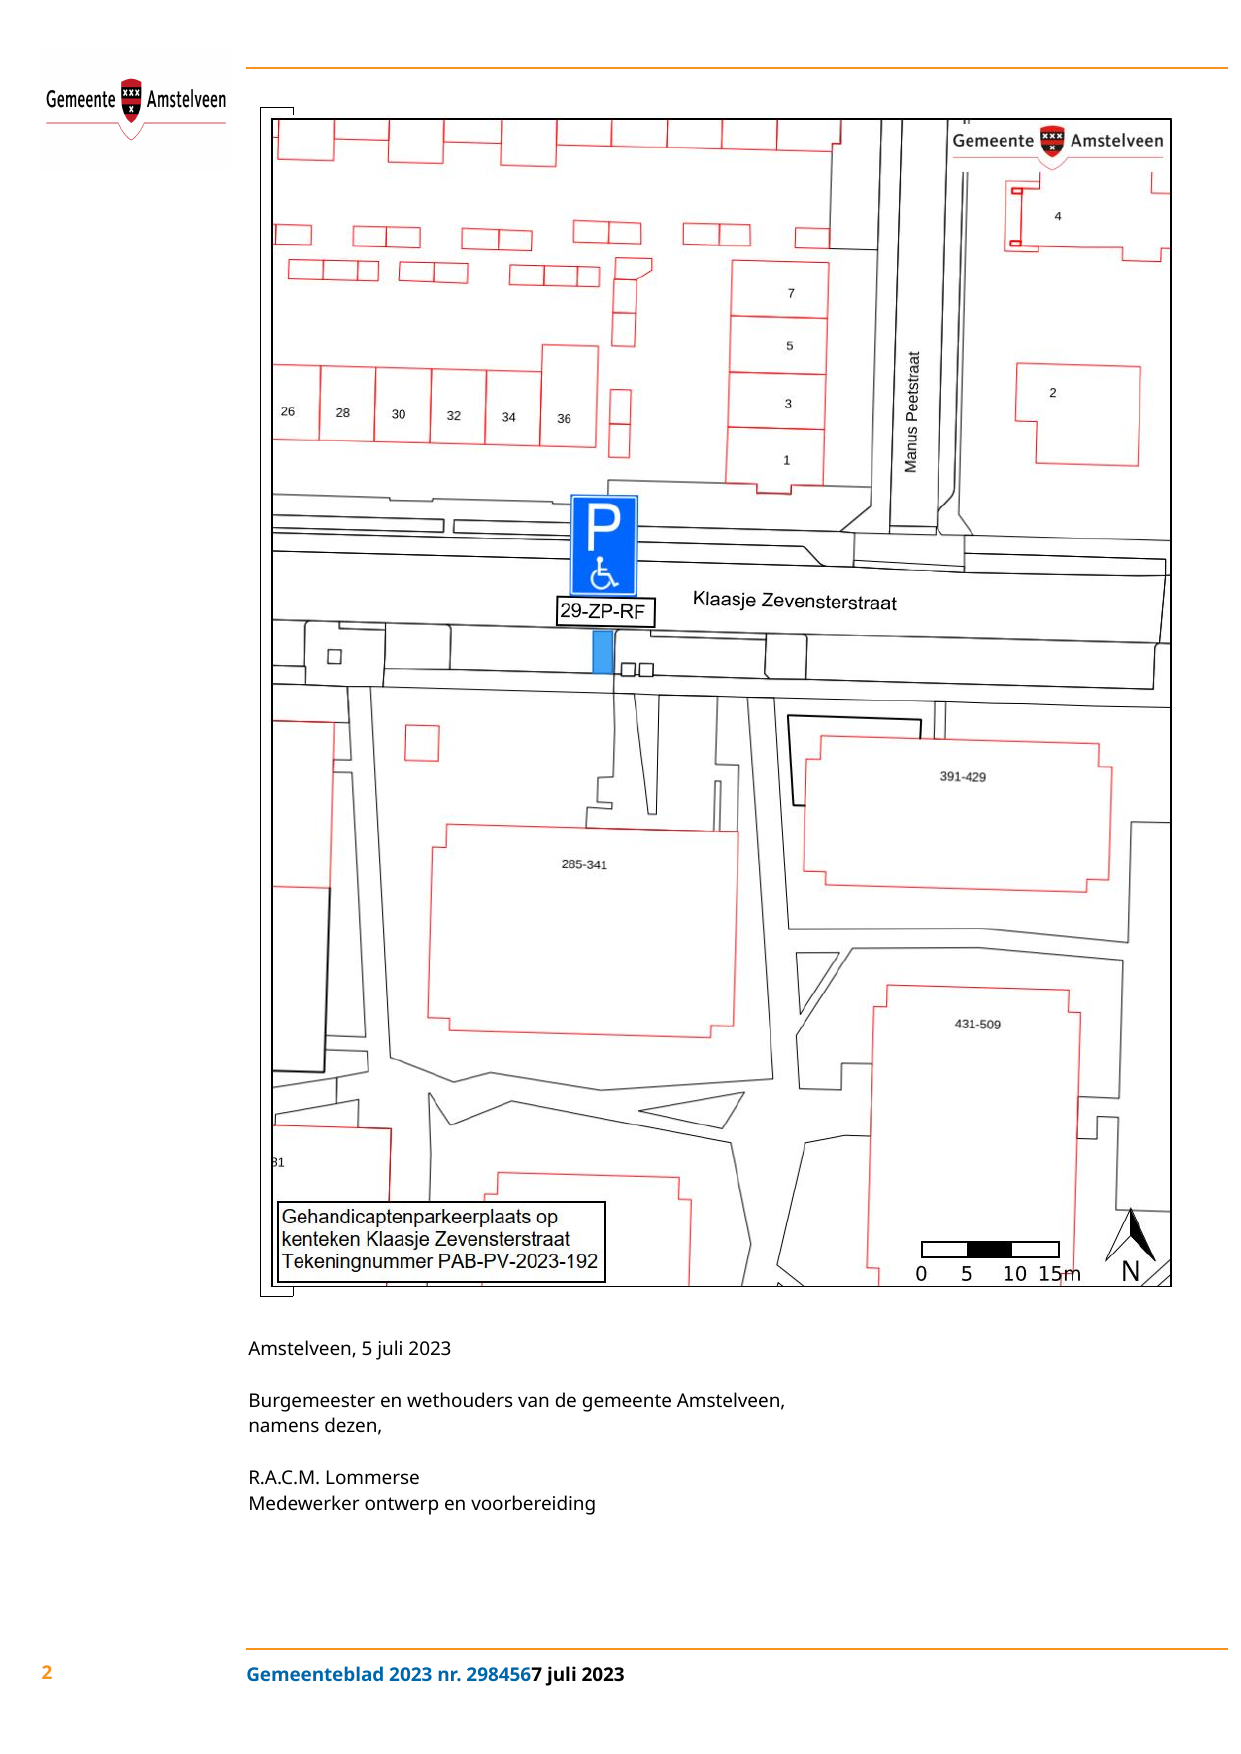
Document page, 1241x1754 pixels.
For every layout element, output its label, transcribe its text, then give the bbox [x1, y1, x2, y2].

text Amstelveen, 5 juli 2023 [248, 1335, 1152, 1361]
text Medewerker ontwerp en voorbereiding [248, 1490, 1152, 1515]
picture [268, 115, 1173, 1287]
text R.A.C.M. Lommerse [248, 1464, 1152, 1490]
text namens dezen, [248, 1412, 1152, 1438]
text Burgemeester en wethouders van de gemeente Amstelveen, [248, 1387, 1152, 1412]
picture [41, 47, 231, 172]
